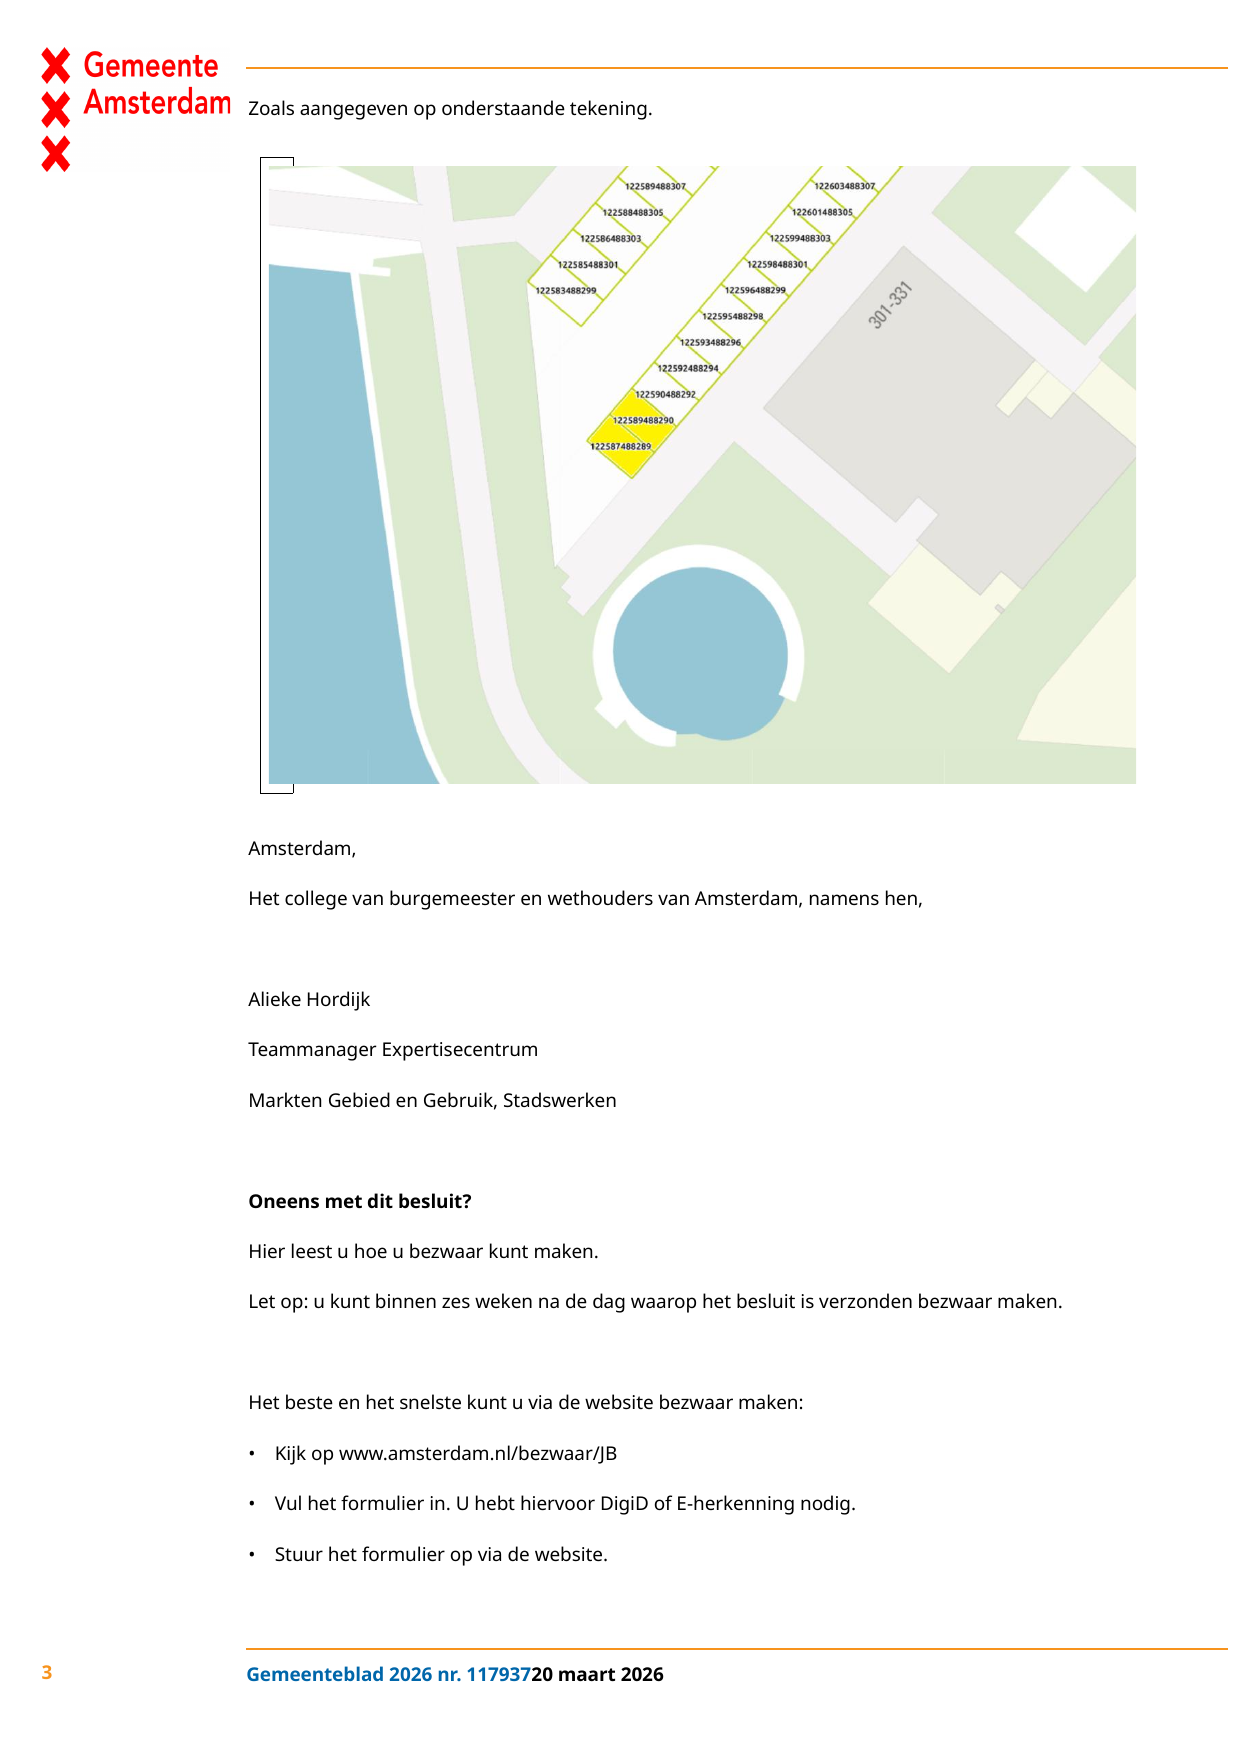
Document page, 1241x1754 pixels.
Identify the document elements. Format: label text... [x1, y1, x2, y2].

text Het beste en het snelste kunt u via de website bezwaar maken: [248, 1389, 1152, 1415]
text Hier leest u hoe u bezwaar kunt maken. [248, 1238, 1152, 1264]
text • Stuur het formulier op via de website. [248, 1541, 1152, 1566]
text Oneens met dit besluit? [248, 1188, 1152, 1213]
text Let op: u kunt binnen zes weken na de dag waarop het besluit is verzonden bezwaar maken. [248, 1289, 1152, 1314]
picture [41, 47, 231, 172]
text • Kijk op www.amsterdam.nl/bezwaar/JB [248, 1440, 1152, 1466]
text Het college van burgemeester en wethouders van Amsterdam, namens hen, [248, 885, 1152, 911]
text Alieke Hordijk [248, 986, 1152, 1012]
text Teammanager Expertisecentrum [248, 1037, 1152, 1062]
text Markten Gebied en Gebruik, Stadswerken [248, 1087, 1152, 1113]
text Zoals aangegeven op onderstaande tekening. [248, 95, 1152, 121]
text Amsterdam, [248, 835, 1152, 861]
text • Vul het formulier in. U hebt hiervoor DigiD of E-herkenning nodig. [248, 1490, 1152, 1516]
picture [268, 166, 1137, 784]
